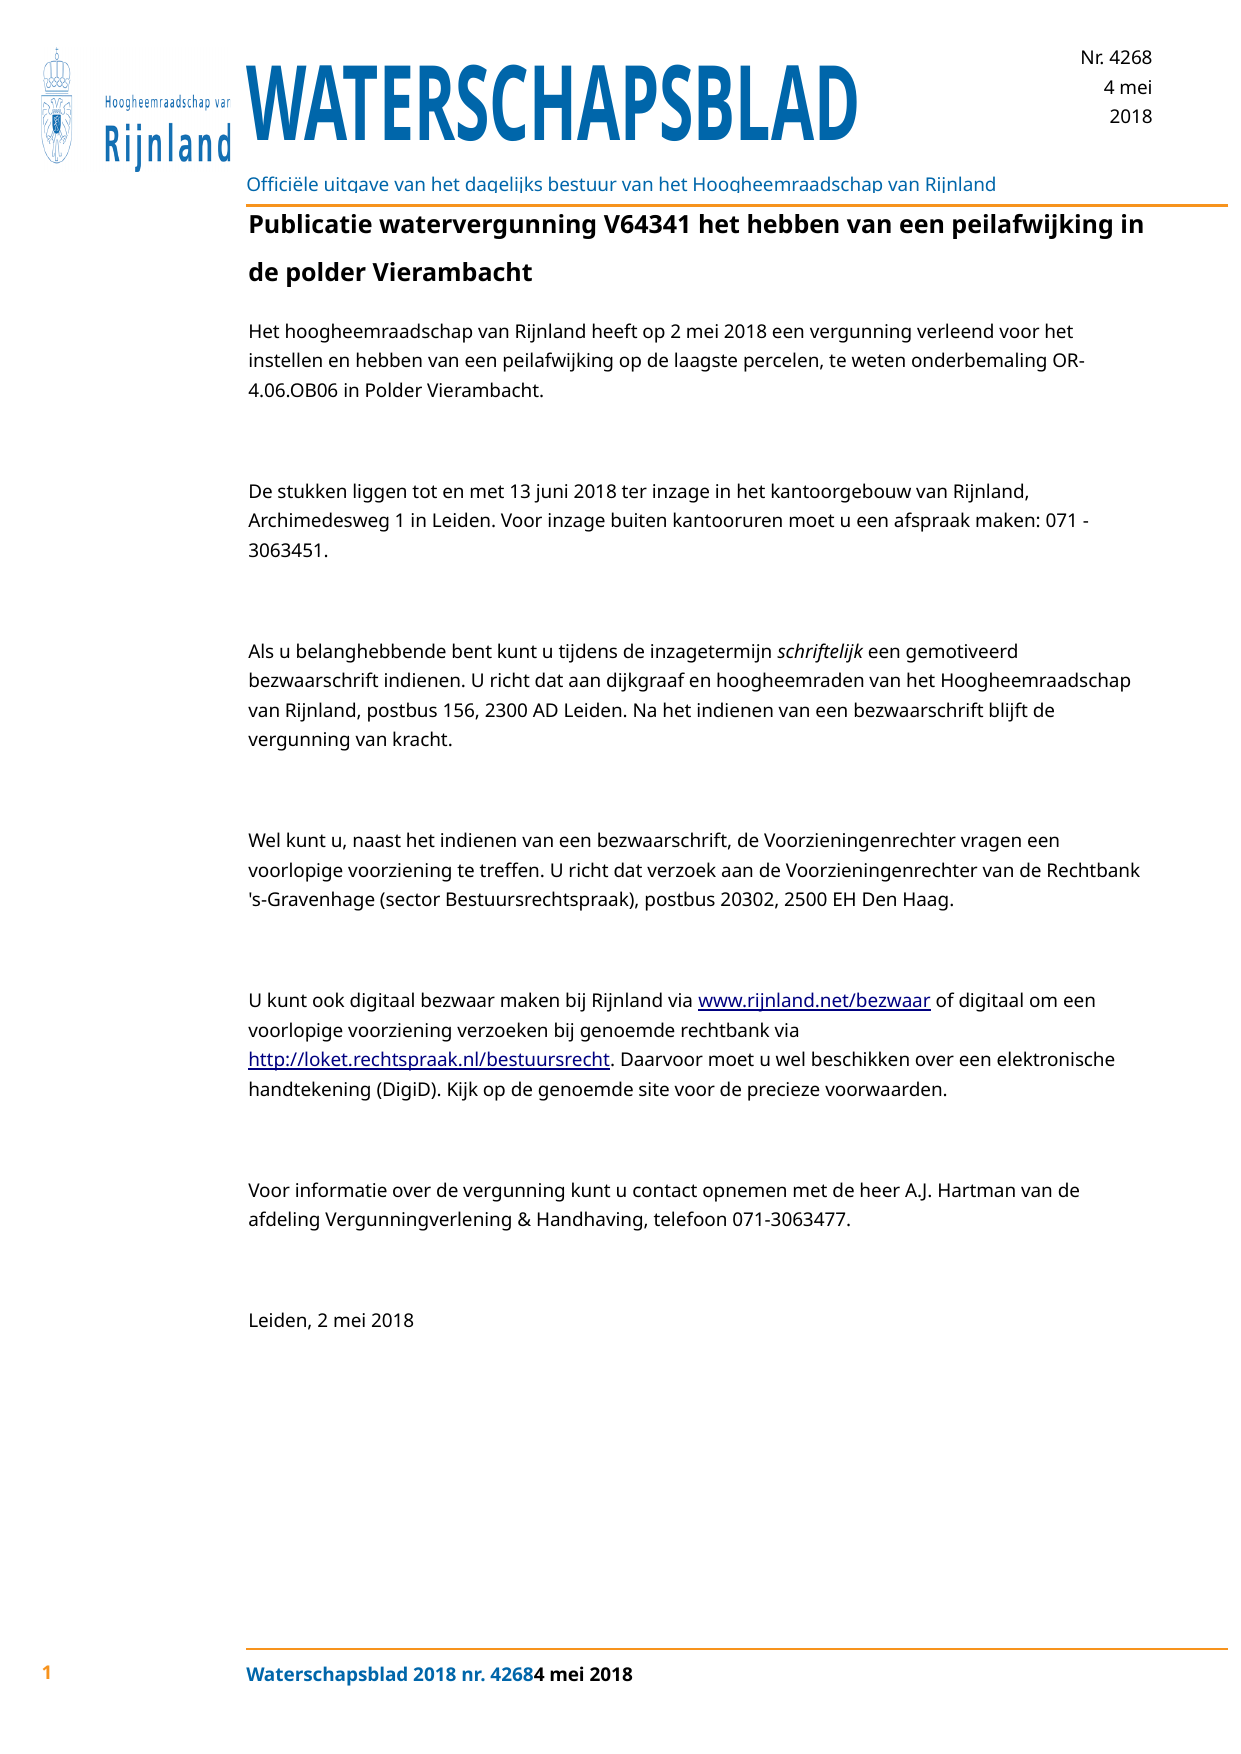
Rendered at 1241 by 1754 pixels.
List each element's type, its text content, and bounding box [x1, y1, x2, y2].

text Als u belanghebbende bent kunt u tijdens de inzagetermijn schriftelijk een gemotiveerd bezwaarschrift indienen. U richt dat aan dijkgraaf en hoogheemraden van het Hoogheemraadschap van Rijnland, postbus 156, 2300 AD Leiden. Na het indienen van een bezwaarschrift blijft de vergunning van kracht. [248, 638, 1152, 752]
text Leiden, 2 mei 2018 [248, 1307, 1152, 1333]
text U kunt ook digitaal bezwaar maken bij Rijnland via www.rijnland.net/bezwaar of digitaal om een voorlopige voorziening verzoeken bij genoemde rechtbank via http://loket.rechtspraak.nl/bestuursrecht. Daarvoor moet u wel beschikken over een elektronische handtekening (DigiD). Kijk op de genoemde site voor de precieze voorwaarden. [248, 987, 1152, 1102]
text De stukken liggen tot en met 13 juni 2018 ter inzage in het kantoorgebouw van Rijnland, Archimedesweg 1 in Leiden. Voor inzage buiten kantooruren moet u een afspraak maken: 071 - 3063451. [248, 478, 1152, 563]
text Het hoogheemraadschap van Rijnland heeft op 2 mei 2018 een vergunning verleend voor het instellen en hebben van een peilafwijking op de laagste percelen, te weten onderbemaling OR-4.06.OB06 in Polder Vierambacht. [248, 318, 1152, 403]
text Publicatie watervergunning V64341 het hebben van een peilafwijking in de polder Vierambacht [248, 207, 1152, 288]
picture [41, 47, 231, 172]
text Wel kunt u, naast het indienen van een bezwaarschrift, de Voorzieningenrechter vragen een voorlopige voorziening te treffen. U richt dat verzoek aan de Voorzieningenrechter van de Rechtbank 's-Gravenhage (sector Bestuursrechtspraak), postbus 20302, 2500 EH Den Haag. [248, 827, 1152, 912]
text Voor informatie over de vergunning kunt u contact opnemen met de heer A.J. Hartman van de afdeling Vergunningverlening & Handhaving, telefoon 071-3063477. [248, 1177, 1152, 1232]
